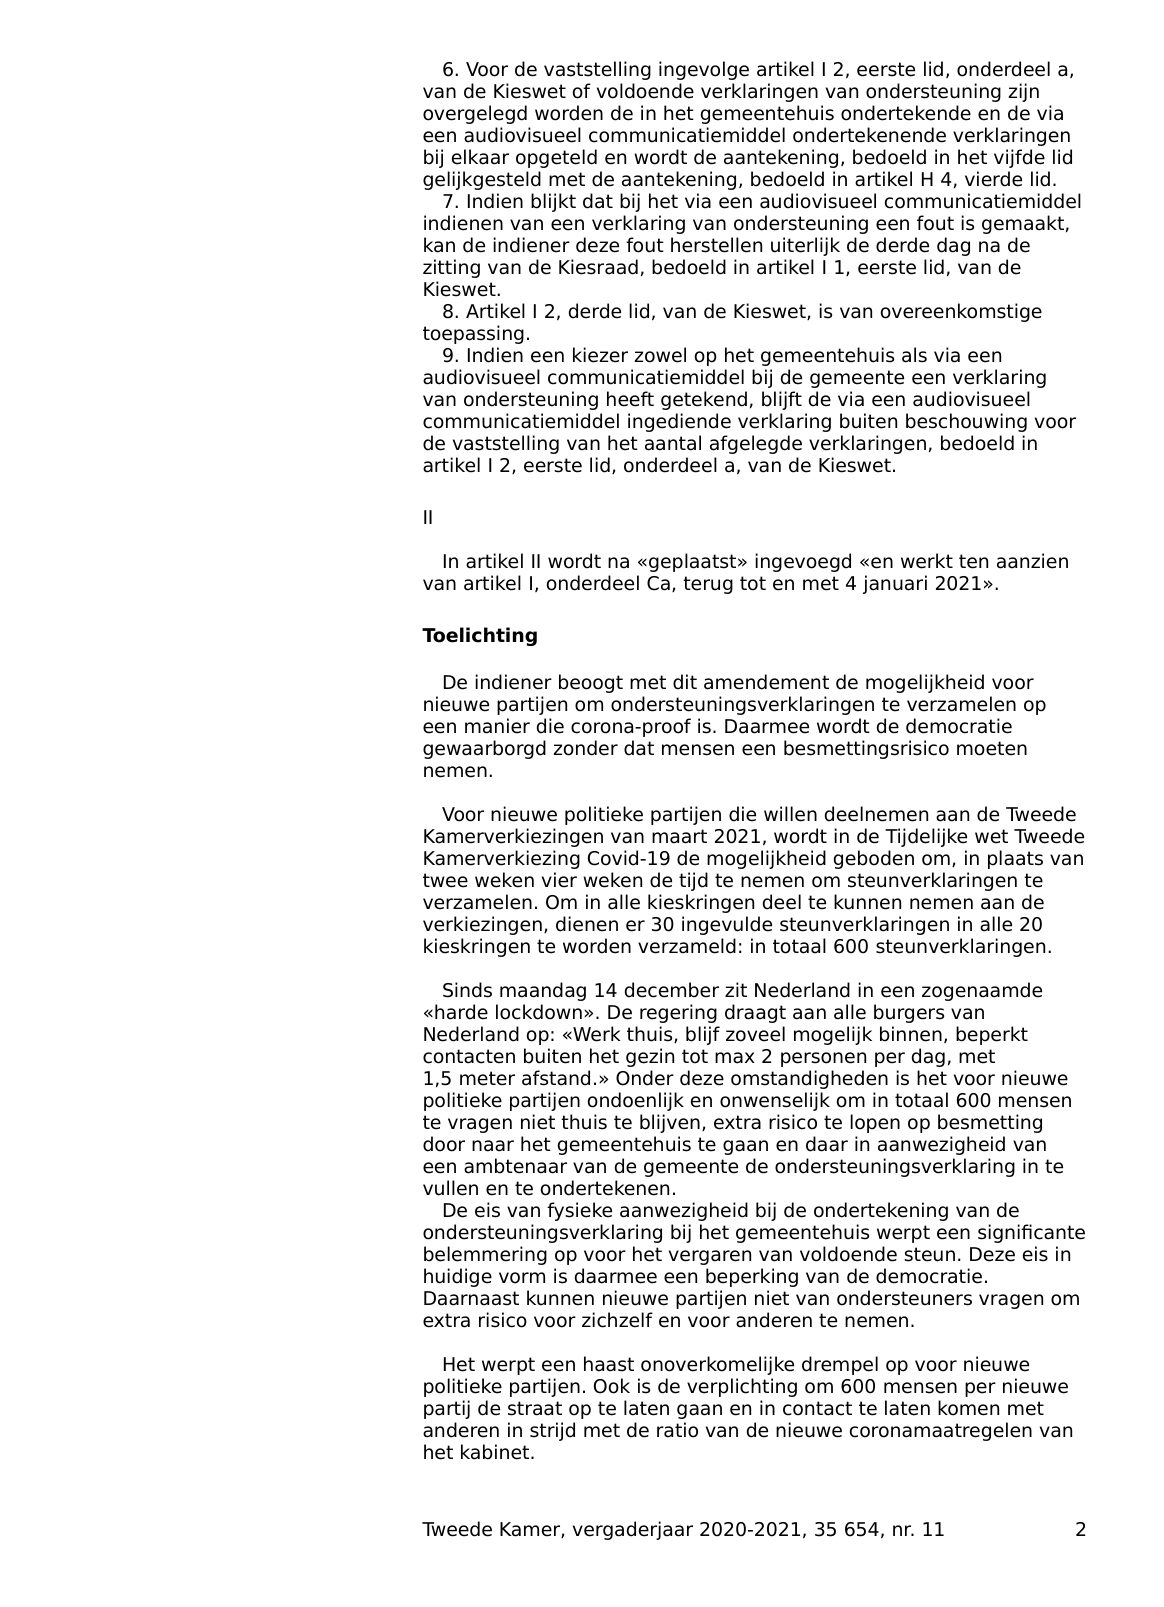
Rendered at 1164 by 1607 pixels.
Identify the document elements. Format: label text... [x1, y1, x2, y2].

text Sinds maandag 14 december zit Nederland in een zogenaamde «harde lockdown». De regering draagt aan alle burgers van Nederland op: «Werk thuis, blijf zoveel mogelijk binnen, beperkt contacten buiten het gezin tot max 2 personen per dag, met 1,5 meter afstand.» Onder deze omstandigheden is het voor nieuwe politieke partijen ondoenlijk en onwenselijk om in totaal 600 mensen te vragen niet thuis te blijven, extra risico te lopen op besmetting door naar het gemeentehuis te gaan en daar in aanwezigheid van een ambtenaar van de gemeente de ondersteuningsverklaring in te vullen en te ondertekenen. [422, 980, 1087, 1200]
text De eis van fysieke aanwezigheid bij de ondertekening van de ondersteuningsverklaring bij het gemeentehuis werpt een significante belemmering op voor het vergaren van voldoende steun. Deze eis in huidige vorm is daarmee een beperking van de democratie. Daarnaast kunnen nieuwe partijen niet van ondersteuners vragen om extra risico voor zichzelf en voor anderen te nemen. [422, 1200, 1087, 1332]
subtitle II [422, 507, 1087, 529]
text Het werpt een haast onoverkomelijke drempel op voor nieuwe politieke partijen. Ook is de verplichting om 600 mensen per nieuwe partij de straat op te laten gaan en in contact te laten komen met anderen in strijd met de ratio van de nieuwe coronamaatregelen van het kabinet. [422, 1354, 1087, 1464]
subtitle Toelichting [422, 625, 1087, 647]
text De indiener beoogt met dit amendement de mogelijkheid voor nieuwe partijen om ondersteuningsverklaringen te verzamelen op een manier die corona-proof is. Daarmee wordt de democratie gewaarborgd zonder dat mensen een besmettingsrisico moeten nemen. [422, 672, 1087, 782]
text 6. Voor de vaststelling ingevolge artikel I 2, eerste lid, onderdeel a, van de Kieswet of voldoende verklaringen van ondersteuning zijn overgelegd worden de in het gemeentehuis ondertekende en de via een audiovisueel communicatiemiddel ondertekenende verklaringen bij elkaar opgeteld en wordt de aantekening, bedoeld in het vijfde lid gelijkgesteld met de aantekening, bedoeld in artikel H 4, vierde lid. [422, 59, 1087, 191]
text 8. Artikel I 2, derde lid, van de Kieswet, is van overeenkomstige toepassing. [422, 301, 1087, 345]
text 7. Indien blijkt dat bij het via een audiovisueel communicatiemiddel indienen van een verklaring van ondersteuning een fout is gemaakt, kan de indiener deze fout herstellen uiterlijk de derde dag na de zitting van de Kiesraad, bedoeld in artikel I 1, eerste lid, van de Kieswet. [422, 191, 1087, 301]
text In artikel II wordt na «geplaatst» ingevoegd «en werkt ten aanzien van artikel I, onderdeel Ca, terug tot en met 4 januari 2021». [422, 551, 1087, 595]
text Voor nieuwe politieke partijen die willen deelnemen aan de Tweede Kamerverkiezingen van maart 2021, wordt in de Tijdelijke wet Tweede Kamerverkiezing Covid-19 de mogelijkheid geboden om, in plaats van twee weken vier weken de tijd te nemen om steunverklaringen te verzamelen. Om in alle kieskringen deel te kunnen nemen aan de verkiezingen, dienen er 30 ingevulde steunverklaringen in alle 20 kieskringen te worden verzameld: in totaal 600 steunverklaringen. [422, 804, 1087, 958]
text 9. Indien een kiezer zowel op het gemeentehuis als via een audiovisueel communicatiemiddel bij de gemeente een verklaring van ondersteuning heeft getekend, blijft de via een audiovisueel communicatiemiddel ingediende verklaring buiten beschouwing voor de vaststelling van het aantal afgelegde verklaringen, bedoeld in artikel I 2, eerste lid, onderdeel a, van de Kieswet. [422, 345, 1087, 477]
